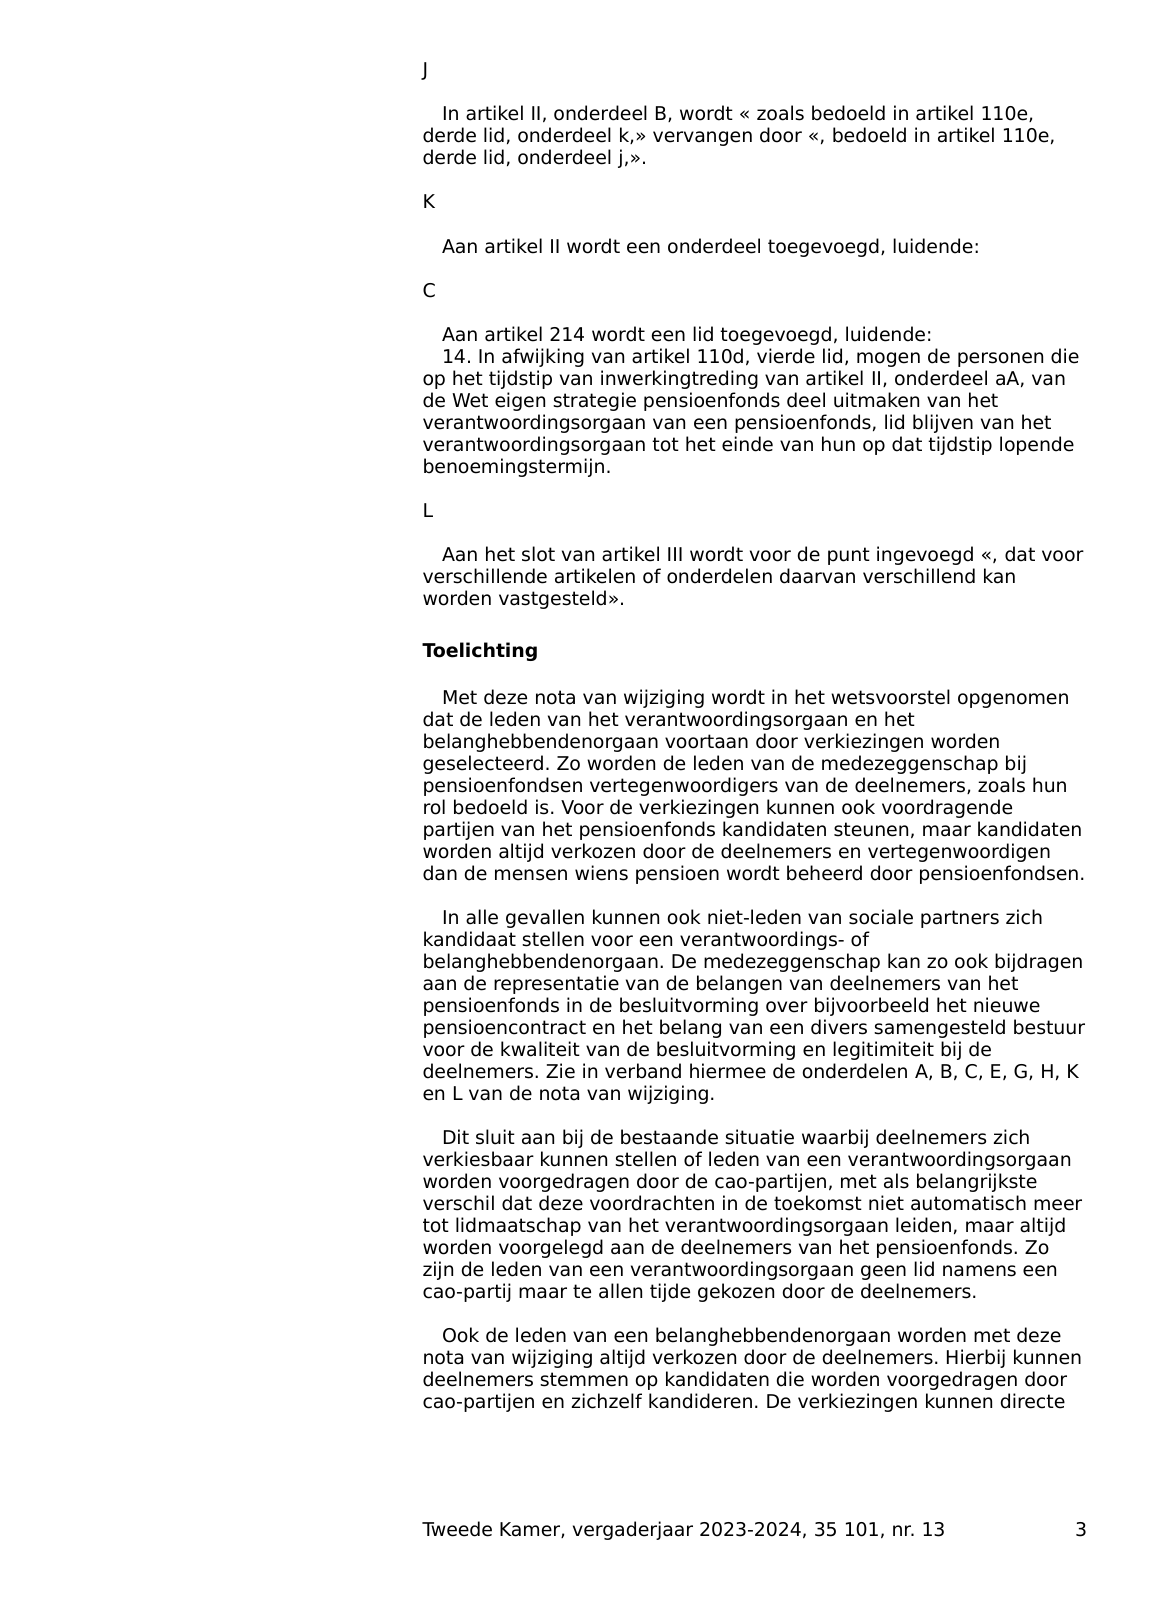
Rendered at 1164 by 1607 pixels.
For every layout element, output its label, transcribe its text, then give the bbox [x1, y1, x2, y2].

text Aan het slot van artikel III wordt voor de punt ingevoegd «, dat voor verschillende artikelen of onderdelen daarvan verschillend kan worden vastgesteld». [422, 544, 1087, 610]
text Aan artikel II wordt een onderdeel toegevoegd, luidende: [422, 236, 1087, 257]
text Met deze nota van wijziging wordt in het wetsvoorstel opgenomen dat de leden van het verantwoordingsorgaan en het belanghebbendenorgaan voortaan door verkiezingen worden geselecteerd. Zo worden de leden van de medezeggenschap bij pensioenfondsen vertegenwoordigers van de deelnemers, zoals hun rol bedoeld is. Voor de verkiezingen kunnen ook voordragende partijen van het pensioenfonds kandidaten steunen, maar kandidaten worden altijd verkozen door de deelnemers en vertegenwoordigen dan de mensen wiens pensioen wordt beheerd door pensioenfondsen. [422, 687, 1087, 885]
subtitle L [422, 500, 1087, 522]
text Dit sluit aan bij de bestaande situatie waarbij deelnemers zich verkiesbaar kunnen stellen of leden van een verantwoordingsorgaan worden voorgedragen door de cao-partijen, met als belangrijkste verschil dat deze voordrachten in de toekomst niet automatisch meer tot lidmaatschap van het verantwoordingsorgaan leiden, maar altijd worden voorgelegd aan de deelnemers van het pensioenfonds. Zo zijn de leden van een verantwoordingsorgaan geen lid namens een cao-partij maar te allen tijde gekozen door de deelnemers. [422, 1127, 1087, 1303]
subtitle Toelichting [422, 640, 1087, 662]
text In alle gevallen kunnen ook niet-leden van sociale partners zich kandidaat stellen voor een verantwoordings- of belanghebbendenorgaan. De medezeggenschap kan zo ook bijdragen aan de representatie van de belangen van deelnemers van het pensioenfonds in de besluitvorming over bijvoorbeeld het nieuwe pensioencontract en het belang van een divers samengesteld bestuur voor de kwaliteit van de besluitvorming en legitimiteit bij de deelnemers. Zie in verband hiermee de onderdelen A, B, C, E, G, H, K en L van de nota van wijziging. [422, 907, 1087, 1105]
text Ook de leden van een belanghebbendenorgaan worden met deze nota van wijziging altijd verkozen door de deelnemers. Hierbij kunnen deelnemers stemmen op kandidaten die worden voorgedragen door cao-partijen en zichzelf kandideren. De verkiezingen kunnen directe [422, 1325, 1087, 1413]
text In artikel II, onderdeel B, wordt « zoals bedoeld in artikel 110e, derde lid, onderdeel k,» vervangen door «, bedoeld in artikel 110e, derde lid, onderdeel j,». [422, 103, 1087, 169]
subtitle C [422, 280, 1087, 302]
subtitle J [422, 59, 1087, 81]
subtitle K [422, 191, 1087, 213]
text Aan artikel 214 wordt een lid toegevoegd, luidende: [422, 324, 1087, 346]
text 14. In afwijking van artikel 110d, vierde lid, mogen de personen die op het tijdstip van inwerkingtreding van artikel II, onderdeel aA, van de Wet eigen strategie pensioenfonds deel uitmaken van het verantwoordingsorgaan van een pensioenfonds, lid blijven van het verantwoordingsorgaan tot het einde van hun op dat tijdstip lopende benoemingstermijn. [422, 346, 1087, 478]
